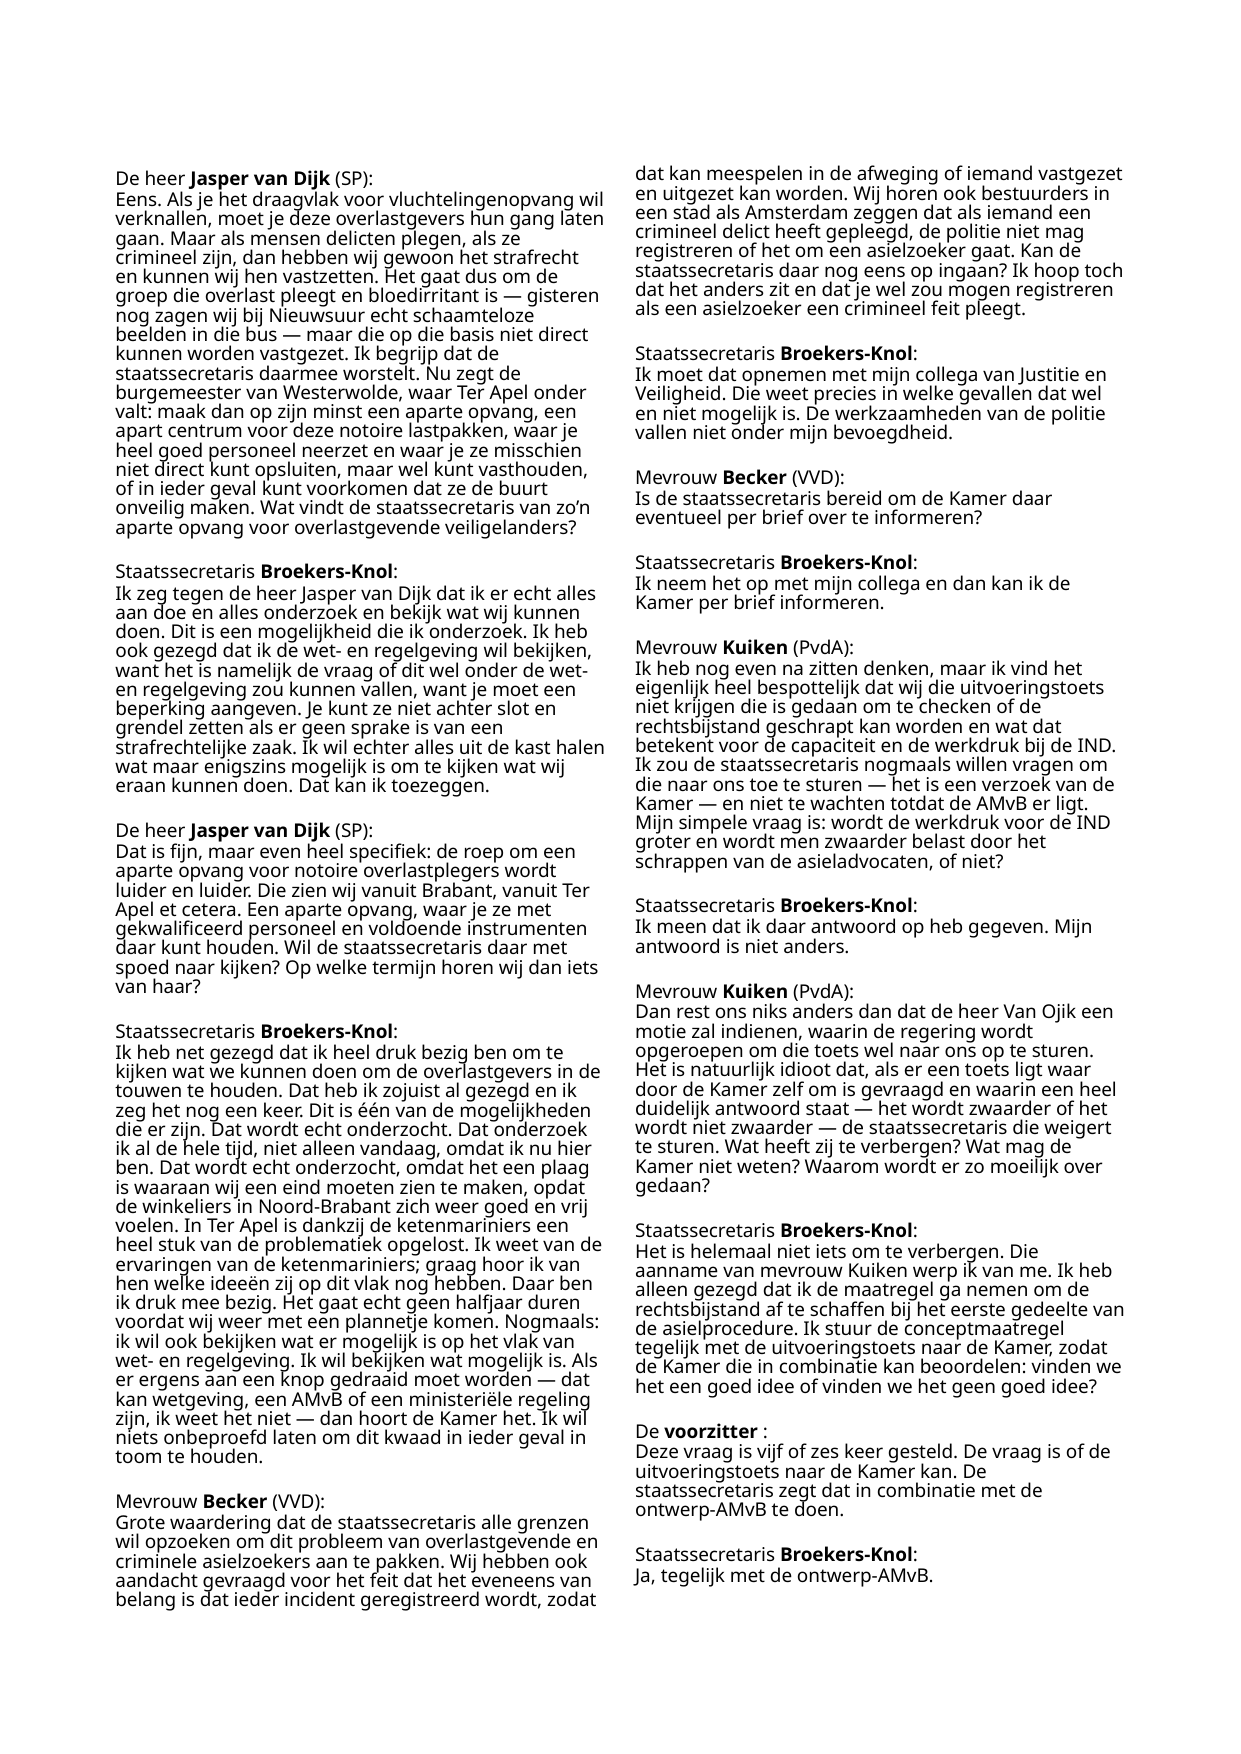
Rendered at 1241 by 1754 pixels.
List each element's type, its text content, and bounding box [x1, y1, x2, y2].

text Mevrouw Becker (VVD): [635, 464, 1125, 490]
text Staatssecretaris Broekers-Knol: [635, 549, 1125, 575]
text Het is helemaal niet iets om te verbergen. Die aanname van mevrouw Kuiken werp ik van me. Ik heb alleen gezegd dat ik de maatregel ga nemen om de rechtsbijstand af te schaffen bij het eerste gedeelte van de asielprocedure. Ik stuur de conceptmaatregel tegelijk met de uitvoeringstoets naar de Kamer, zodat de Kamer die in combinatie kan beoordelen: vinden we het een goed idee of vinden we het geen goed idee? [635, 1243, 1125, 1397]
text Deze vraag is vijf of zes keer gesteld. De vraag is of de uitvoeringstoets naar de Kamer kan. De staatssecretaris zegt dat in combinatie met de ontwerp-AMvB te doen. [635, 1443, 1125, 1521]
text Staatssecretaris Broekers-Knol: [115, 1018, 605, 1044]
text Grote waardering dat de staatssecretaris alle grenzen wil opzoeken om dit probleem van overlastgevende en criminele asielzoekers aan te pakken. Wij hebben ook aandacht gevraagd voor het feit dat het eveneens van belang is dat ieder incident geregistreerd wordt, zodat [115, 1514, 605, 1611]
text Ik zeg tegen de heer Jasper van Dijk dat ik er echt alles aan doe en alles onderzoek en bekijk wat wij kunnen doen. Dit is een mogelijkheid die ik onderzoek. Ik heb ook gezegd dat ik de wet- en regelgeving wil bekijken, want het is namelijk de vraag of dit wel onder de wet- en regelgeving zou kunnen vallen, want je moet een beperking aangeven. Je kunt ze niet achter slot en grendel zetten als er geen sprake is van een strafrechtelijke zaak. Ik wil echter alles uit de kast halen wat maar enigszins mogelijk is om te kijken wat wij eraan kunnen doen. Dat kan ik toezeggen. [115, 584, 605, 796]
text Dat is fijn, maar even heel specifiek: de roep om een aparte opvang voor notoire overlastplegers wordt luider en luider. Die zien wij vanuit Brabant, vanuit Ter Apel et cetera. Een aparte opvang, waar je ze met gekwalificeerd personeel en voldoende instrumenten daar kunt houden. Wil de staatssecretaris daar met spoed naar kijken? Op welke termijn horen wij dan iets van haar? [115, 843, 605, 997]
text Staatssecretaris Broekers-Knol: [635, 1217, 1125, 1243]
text Is de staatssecretaris bereid om de Kamer daar eventueel per brief over te informeren? [635, 490, 1125, 528]
text Ik neem het op met mijn collega en dan kan ik de Kamer per brief informeren. [635, 575, 1125, 613]
text Ik heb net gezegd dat ik heel druk bezig ben om te kijken wat we kunnen doen om de overlastgevers in de touwen te houden. Dat heb ik zojuist al gezegd en ik zeg het nog een keer. Dit is één van de mogelijkheden die er zijn. Dat wordt echt onderzocht. Dat onderzoek ik al de hele tijd, niet alleen vandaag, omdat ik nu hier ben. Dat wordt echt onderzocht, omdat het een plaag is waaraan wij een eind moeten zien te maken, opdat de winkeliers in Noord-Brabant zich weer goed en vrij voelen. In Ter Apel is dankzij de ketenmariniers een heel stuk van de problematiek opgelost. Ik weet van de ervaringen van de ketenmariniers; graag hoor ik van hen welke ideeën zij op dit vlak nog hebben. Daar ben ik druk mee bezig. Het gaat echt geen halfjaar duren voordat wij weer met een plannetje komen. Nogmaals: ik wil ook bekijken wat er mogelijk is op het vlak van wet- en regelgeving. Ik wil bekijken wat mogelijk is. Als er ergens aan een knop gedraaid moet worden — dat kan wetgeving, een AMvB of een ministeriële regeling zijn, ik weet het niet — dan hoort de Kamer het. Ik wil niets onbeproefd laten om dit kwaad in ieder geval in toom te houden. [115, 1044, 605, 1468]
text Ja, tegelijk met de ontwerp-AMvB. [635, 1567, 1125, 1586]
text Eens. Als je het draagvlak voor vluchtelingenopvang wil verknallen, moet je deze overlastgevers hun gang laten gaan. Maar als mensen delicten plegen, als ze crimineel zijn, dan hebben wij gewoon het strafrecht en kunnen wij hen vastzetten. Het gaat dus om de groep die overlast pleegt en bloedirritant is — gisteren nog zagen wij bij Nieuwsuur echt schaamteloze beelden in die bus — maar die op die basis niet direct kunnen worden vastgezet. Ik begrijp dat de staatssecretaris daarmee worstelt. Nu zegt de burgemeester van Westerwolde, waar Ter Apel onder valt: maak dan op zijn minst een aparte opvang, een apart centrum voor deze notoire lastpakken, waar je heel goed personeel neerzet en waar je ze misschien niet direct kunt opsluiten, maar wel kunt vasthouden, of in ieder geval kunt voorkomen dat ze de buurt onveilig maken. Wat vindt de staatssecretaris van zo’n aparte opvang voor overlastgevende veiligelanders? [115, 191, 605, 538]
text Mevrouw Becker (VVD): [115, 1488, 605, 1514]
text Ik meen dat ik daar antwoord op heb gegeven. Mijn antwoord is niet anders. [635, 918, 1125, 957]
text Staatssecretaris Broekers-Knol: [635, 340, 1125, 366]
text De heer Jasper van Dijk (SP): [115, 165, 605, 191]
text Staatssecretaris Broekers-Knol: [115, 559, 605, 584]
text Ik heb nog even na zitten denken, maar ik vind het eigenlijk heel bespottelijk dat wij die uitvoeringstoets niet krijgen die is gedaan om te checken of de rechtsbijstand geschrapt kan worden en wat dat betekent voor de capaciteit en de werkdruk bij de IND. Ik zou de staatssecretaris nogmaals willen vragen om die naar ons toe te sturen — het is een verzoek van de Kamer — en niet te wachten totdat de AMvB er ligt. Mijn simpele vraag is: wordt de werkdruk voor de IND groter en wordt men zwaarder belast door het schrappen van de asieladvocaten, of niet? [635, 660, 1125, 872]
text Staatssecretaris Broekers-Knol: [635, 893, 1125, 918]
text Mevrouw Kuiken (PvdA): [635, 978, 1125, 1003]
text De voorzitter : [635, 1418, 1125, 1443]
text Dan rest ons niks anders dan dat de heer Van Ojik een motie zal indienen, waarin de regering wordt opgeroepen om die toets wel naar ons op te sturen. Het is natuurlijk idioot dat, als er een toets ligt waar door de Kamer zelf om is gevraagd en waarin een heel duidelijk antwoord staat — het wordt zwaarder of het wordt niet zwaarder — de staatssecretaris die weigert te sturen. Wat heeft zij te verbergen? Wat mag de Kamer niet weten? Waarom wordt er zo moeilijk over gedaan? [635, 1003, 1125, 1196]
text Staatssecretaris Broekers-Knol: [635, 1541, 1125, 1567]
text Mevrouw Kuiken (PvdA): [635, 634, 1125, 660]
text De heer Jasper van Dijk (SP): [115, 817, 605, 843]
text Ik moet dat opnemen met mijn collega van Justitie en Veiligheid. Die weet precies in welke gevallen dat wel en niet mogelijk is. De werkzaamheden van de politie vallen niet onder mijn bevoegdheid. [635, 366, 1125, 443]
text dat kan meespelen in de afweging of iemand vastgezet en uitgezet kan worden. Wij horen ook bestuurders in een stad als Amsterdam zeggen dat als iemand een crimineel delict heeft gepleegd, de politie niet mag registreren of het om een asielzoeker gaat. Kan de staatssecretaris daar nog eens op ingaan? Ik hoop toch dat het anders zit en dat je wel zou mogen registreren als een asielzoeker een crimineel feit pleegt. [635, 165, 1125, 319]
